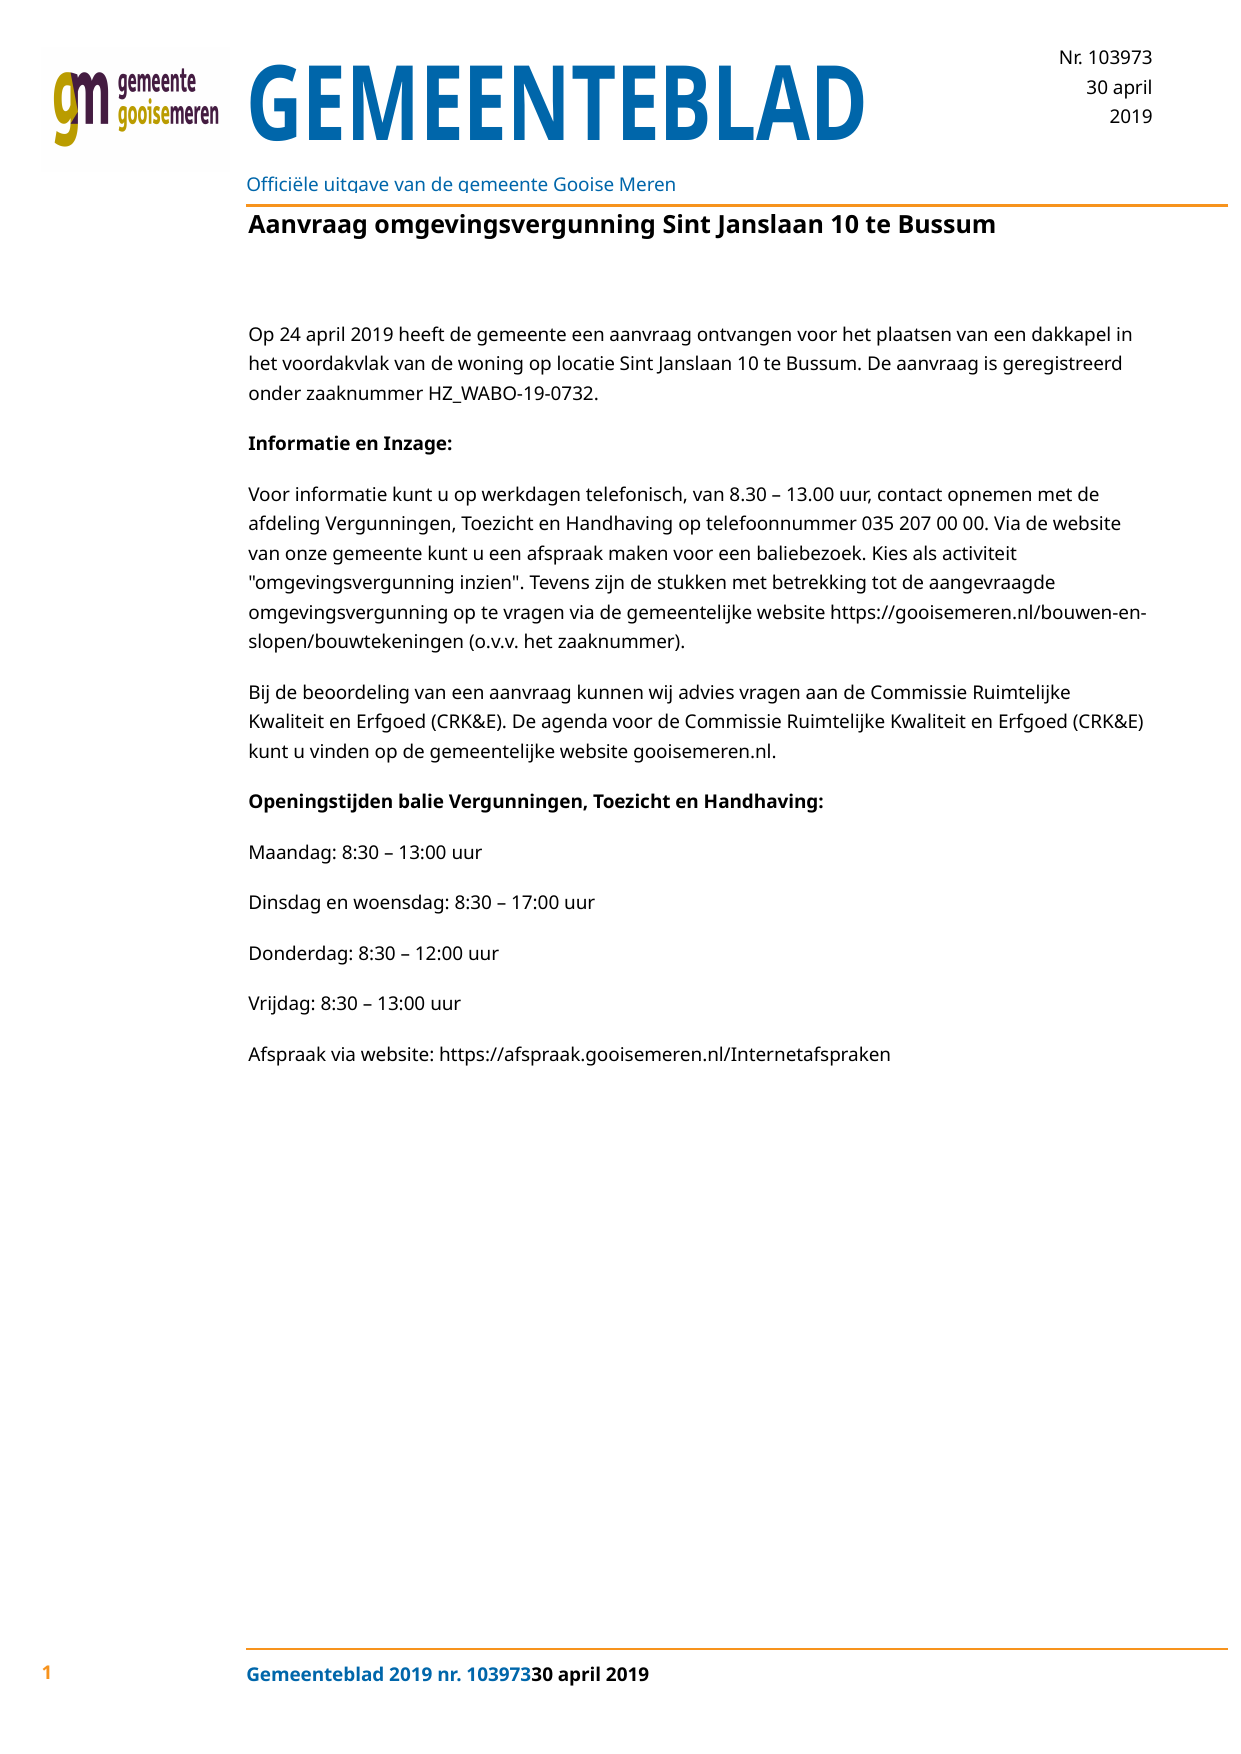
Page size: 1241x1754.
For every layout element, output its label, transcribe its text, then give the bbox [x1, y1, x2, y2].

text Openingstijden balie Vergunningen, Toezicht en Handhaving: [248, 789, 1152, 814]
text Maandag: 8:30 – 13:00 uur [248, 839, 1152, 865]
picture [41, 47, 231, 172]
text Donderdag: 8:30 – 12:00 uur [248, 940, 1152, 966]
text Afspraak via website: https://afspraak.gooisemeren.nl/Internetafspraken [248, 1041, 1152, 1066]
text Vrijdag: 8:30 – 13:00 uur [248, 990, 1152, 1016]
text Bij de beoordeling van een aanvraag kunnen wij advies vragen aan de Commissie Ruimtelijke Kwaliteit en Erfgoed (CRK&E). De agenda voor de Commissie Ruimtelijke Kwaliteit en Erfgoed (CRK&E) kunt u vinden op de gemeentelijke website gooisemeren.nl. [248, 679, 1152, 764]
text Dinsdag en woensdag: 8:30 – 17:00 uur [248, 889, 1152, 915]
text Aanvraag omgevingsvergunning Sint Janslaan 10 te Bussum [248, 207, 1152, 241]
text Voor informatie kunt u op werkdagen telefonisch, van 8.30 – 13.00 uur, contact opnemen met de afdeling Vergunningen, Toezicht en Handhaving op telefoonnummer 035 207 00 00. Via de website van onze gemeente kunt u een afspraak maken voor een baliebezoek. Kies als activiteit "omgevingsvergunning inzien". Tevens zijn de stukken met betrekking tot de aangevraagde omgevingsvergunning op te vragen via de gemeentelijke website https://gooisemeren.nl/bouwen-en-slopen/bouwtekeningen (o.v.v. het zaaknummer). [248, 481, 1152, 654]
text Op 24 april 2019 heeft de gemeente een aanvraag ontvangen voor het plaatsen van een dakkapel in het voordakvlak van de woning op locatie Sint Janslaan 10 te Bussum. De aanvraag is geregistreerd onder zaaknummer HZ_WABO-19-0732. [248, 321, 1152, 406]
text Informatie en Inzage: [248, 430, 1152, 456]
